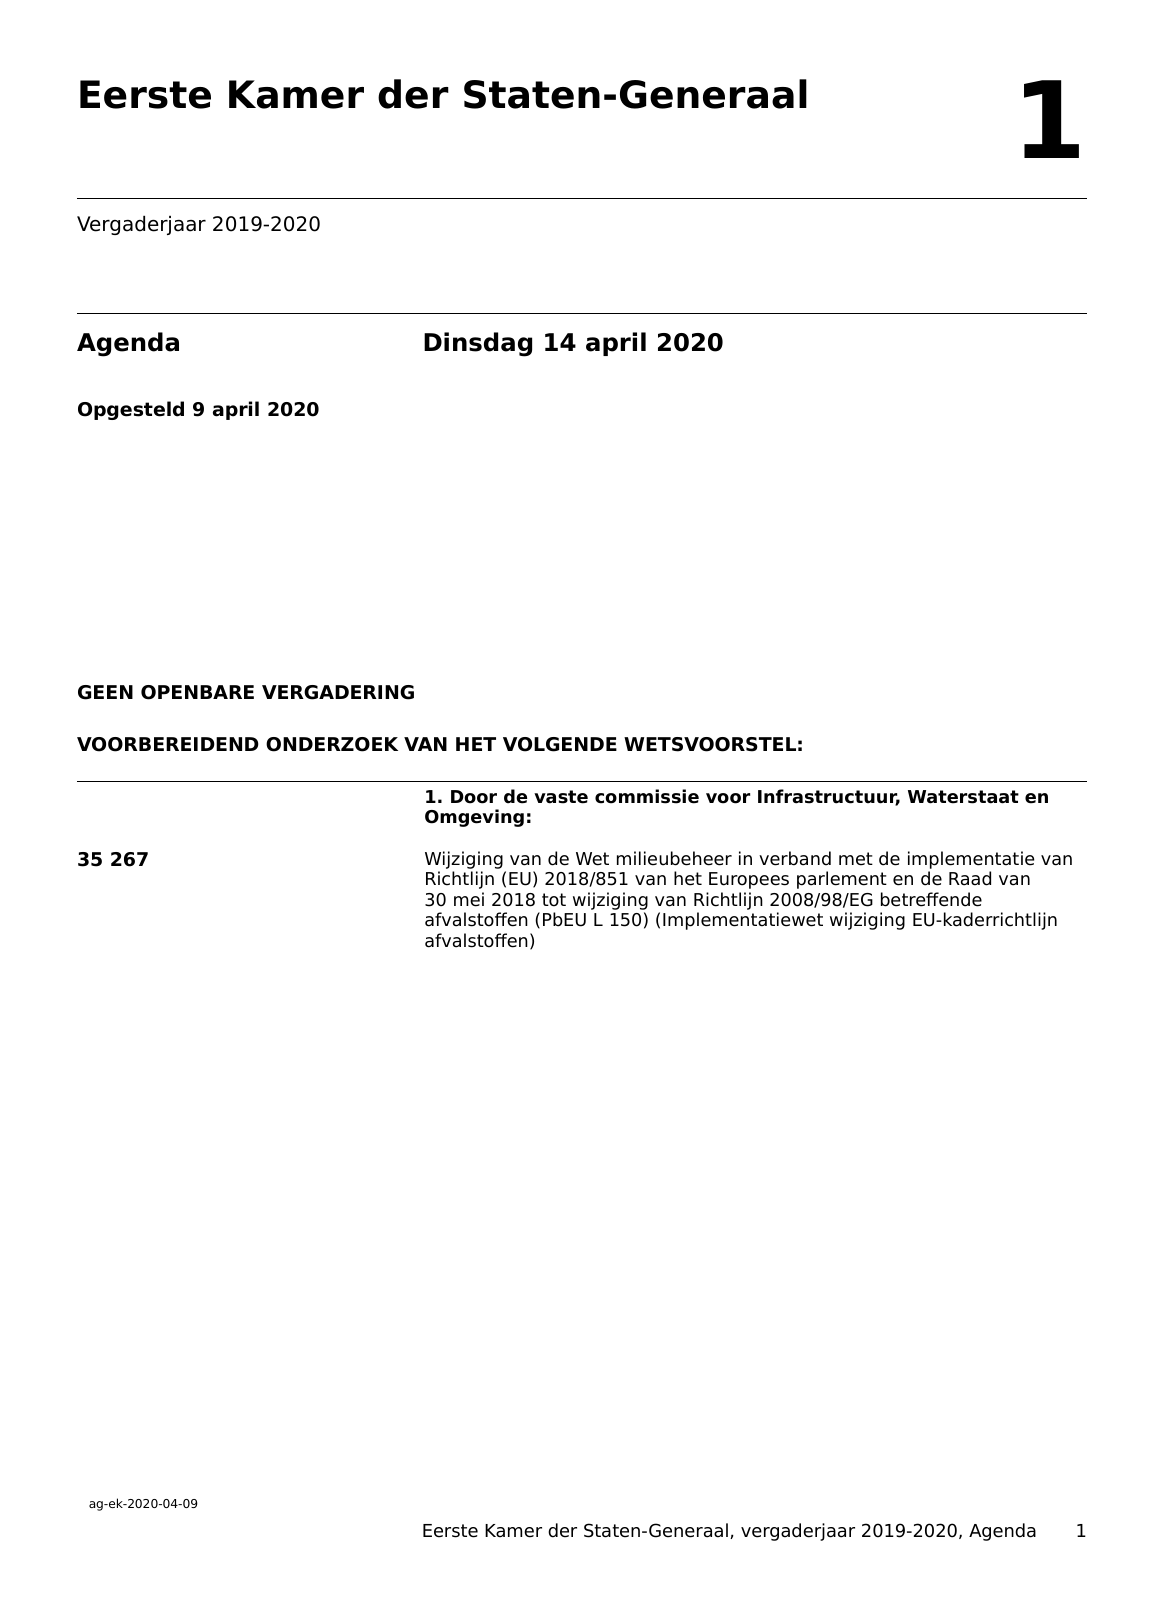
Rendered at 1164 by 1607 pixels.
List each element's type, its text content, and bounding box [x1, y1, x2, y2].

table_cell [77, 828, 401, 848]
table_cell Agenda [77, 314, 422, 357]
table_cell Dinsdag 14 april 2020 [422, 314, 1087, 357]
subtitle VOORBEREIDEND ONDERZOEK VAN HET VOLGENDE WETSVOORSTEL: [77, 734, 1087, 756]
table_cell [401, 828, 418, 848]
text ag-ek-2020-04-09 [88, 1497, 323, 1511]
table_header 1 [886, 59, 1087, 198]
table_cell Wijziging van de Wet milieubeheer in verband met de implementatie van Richtlijn (EU) 2018/851 van het Europees parlement en de Raad van 30 mei 2018 tot wijziging van Richtlijn 2008/98/EG betreffende afvalstoffen (PbEU L 150) (Implementatiewet wijziging EU-kaderrichtlijn afvalstoffen) [418, 849, 1087, 952]
table_header 1. Door de vaste commissie voor Infrastructuur, Waterstaat en Omgeving: [418, 782, 1087, 828]
table_cell Vergaderjaar 2019-2020 [77, 199, 1087, 313]
table_header Eerste Kamer der Staten-Generaal [77, 59, 886, 198]
table_header [401, 782, 418, 828]
text Opgesteld 9 april 2020 [77, 399, 1087, 421]
table_header [77, 782, 401, 828]
table_cell [418, 828, 1087, 848]
text GEEN OPENBARE VERGADERING [77, 682, 1087, 704]
table_cell [401, 849, 418, 952]
table_cell 35 267 [77, 849, 401, 952]
